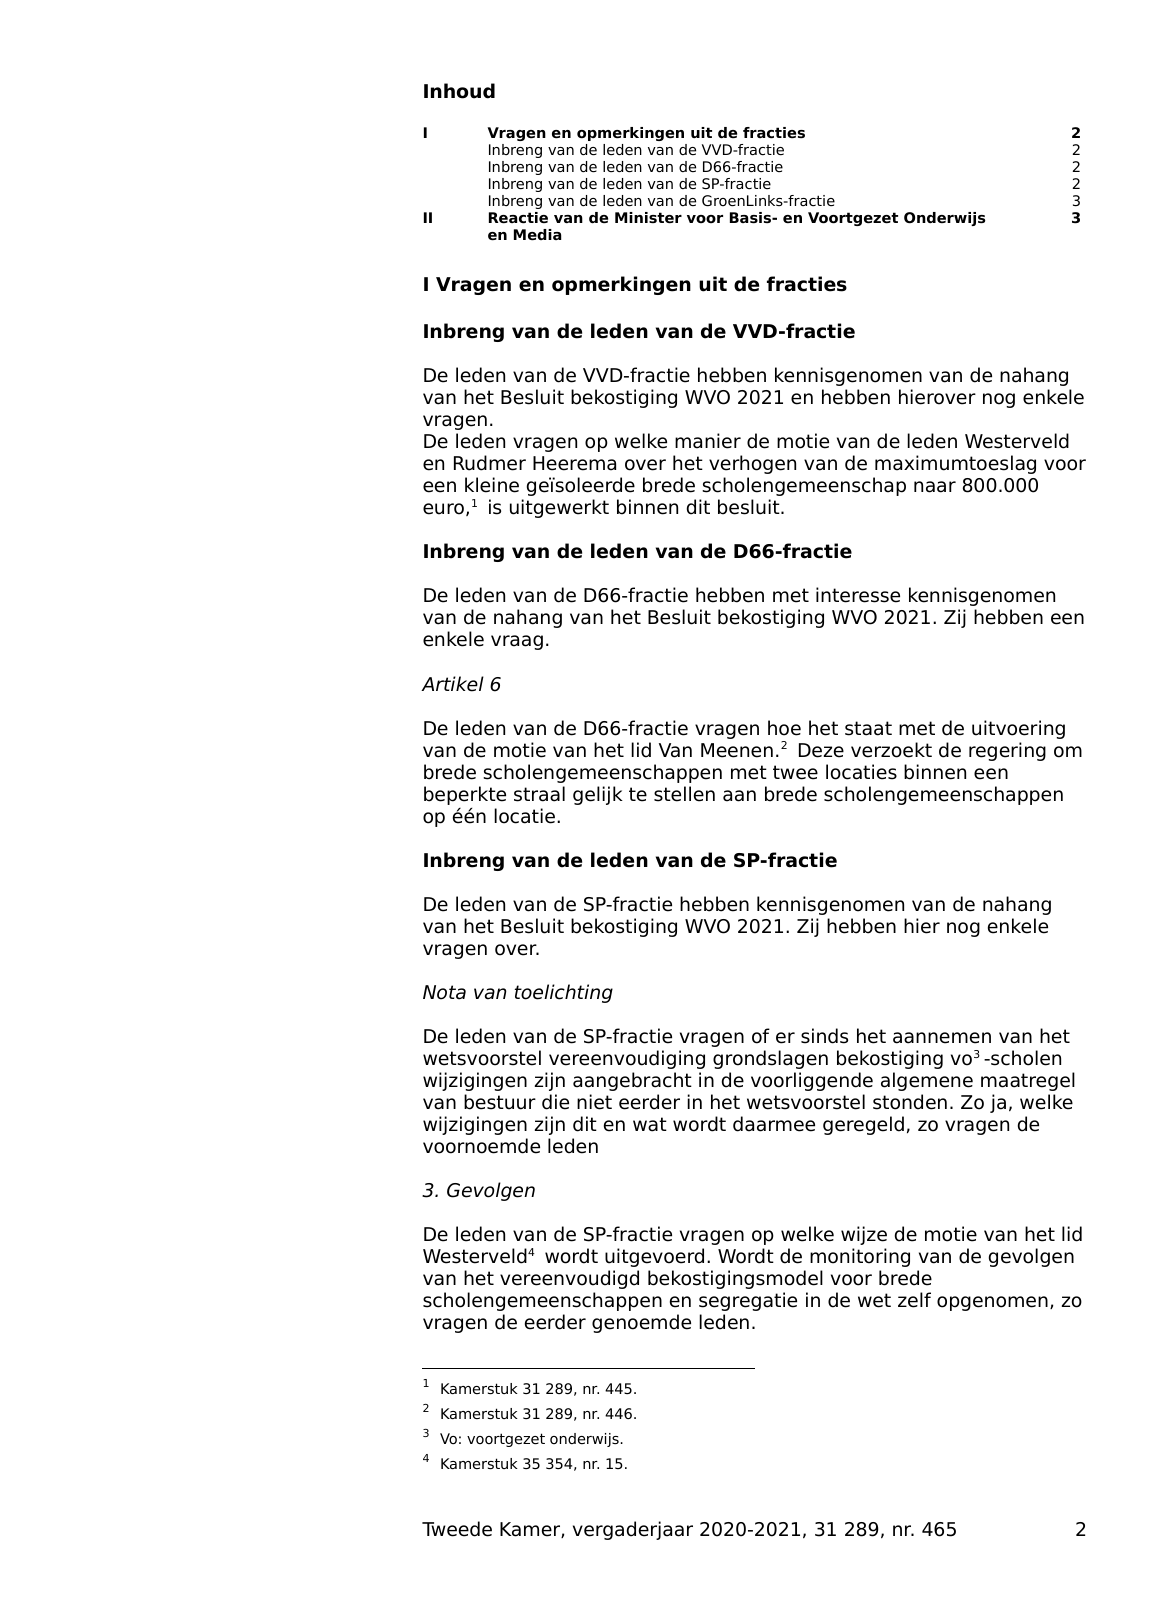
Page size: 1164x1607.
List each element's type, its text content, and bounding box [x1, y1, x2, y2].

table_cell Inbreng van de leden van de D66-fractie [481, 159, 1013, 176]
text Vo: voortgezet onderwijs. [422, 1427, 1087, 1449]
text Kamerstuk 31 289, nr. 445. [422, 1377, 1087, 1399]
table_cell 2 [1013, 142, 1087, 159]
table_cell 2 [1013, 159, 1087, 176]
subtitle I Vragen en opmerkingen uit de fracties [422, 274, 1087, 296]
table_cell [422, 142, 481, 159]
table_cell [422, 176, 481, 193]
table_cell Reactie van de Minister voor Basis- en Voortgezet Onderwijs en Media [481, 210, 1013, 244]
table_cell Inbreng van de leden van de SP-fractie [481, 176, 1013, 193]
table_header I [422, 125, 481, 142]
subtitle Inbreng van de leden van de SP-fractie [422, 850, 1087, 872]
text De leden van de VVD-fractie hebben kennisgenomen van de nahang van het Besluit bekostiging WVO 2021 en hebben hierover nog enkele vragen. [422, 365, 1087, 431]
text Kamerstuk 31 289, nr. 446. [422, 1402, 1087, 1424]
subtitle Inhoud [422, 81, 1087, 103]
text De leden van de D66-fractie vragen hoe het staat met de uitvoering van de motie van het lid Van Meenen. Deze verzoekt de regering om brede scholengemeenschappen met twee locaties binnen een beperkte straal gelijk te stellen aan brede scholengemeenschappen op één locatie. [422, 718, 1087, 827]
table_cell II [422, 210, 481, 244]
table_header 2 [1013, 125, 1087, 142]
subtitle Inbreng van de leden van de VVD-fractie [422, 321, 1087, 343]
table_cell [422, 193, 481, 210]
subtitle Nota van toelichting [422, 982, 1087, 1004]
table_cell 3 [1013, 193, 1087, 210]
subtitle Inbreng van de leden van de D66-fractie [422, 541, 1087, 563]
table_cell Inbreng van de leden van de VVD-fractie [481, 142, 1013, 159]
text De leden van de SP-fractie vragen of er sinds het aannemen van het wetsvoorstel vereenvoudiging grondslagen bekostiging vo-scholen wijzigingen zijn aangebracht in de voorliggende algemene maatregel van bestuur die niet eerder in het wetsvoorstel stonden. Zo ja, welke wijzigingen zijn dit en wat wordt daarmee geregeld, zo vragen de voornoemde leden [422, 1026, 1087, 1158]
subtitle Artikel 6 [422, 673, 1087, 695]
table_cell 2 [1013, 176, 1087, 193]
text De leden van de SP-fractie hebben kennisgenomen van de nahang van het Besluit bekostiging WVO 2021. Zij hebben hier nog enkele vragen over. [422, 894, 1087, 960]
subtitle 3. Gevolgen [422, 1180, 1087, 1202]
text De leden vragen op welke manier de motie van de leden Westerveld en Rudmer Heerema over het verhogen van de maximumtoeslag voor een kleine geïsoleerde brede scholengemeenschap naar 800.000 euro, is uitgewerkt binnen dit besluit. [422, 431, 1087, 519]
table_cell 3 [1013, 210, 1087, 244]
text Kamerstuk 35 354, nr. 15. [422, 1452, 1087, 1474]
text De leden van de D66-fractie hebben met interesse kennisgenomen van de nahang van het Besluit bekostiging WVO 2021. Zij hebben een enkele vraag. [422, 585, 1087, 651]
table_cell [422, 159, 481, 176]
text De leden van de SP-fractie vragen op welke wijze de motie van het lid Westerveld wordt uitgevoerd. Wordt de monitoring van de gevolgen van het vereenvoudigd bekostigingsmodel voor brede scholengemeenschappen en segregatie in de wet zelf opgenomen, zo vragen de eerder genoemde leden. [422, 1224, 1087, 1334]
table_header Vragen en opmerkingen uit de fracties [481, 125, 1013, 142]
table_cell Inbreng van de leden van de GroenLinks-fractie [481, 193, 1013, 210]
